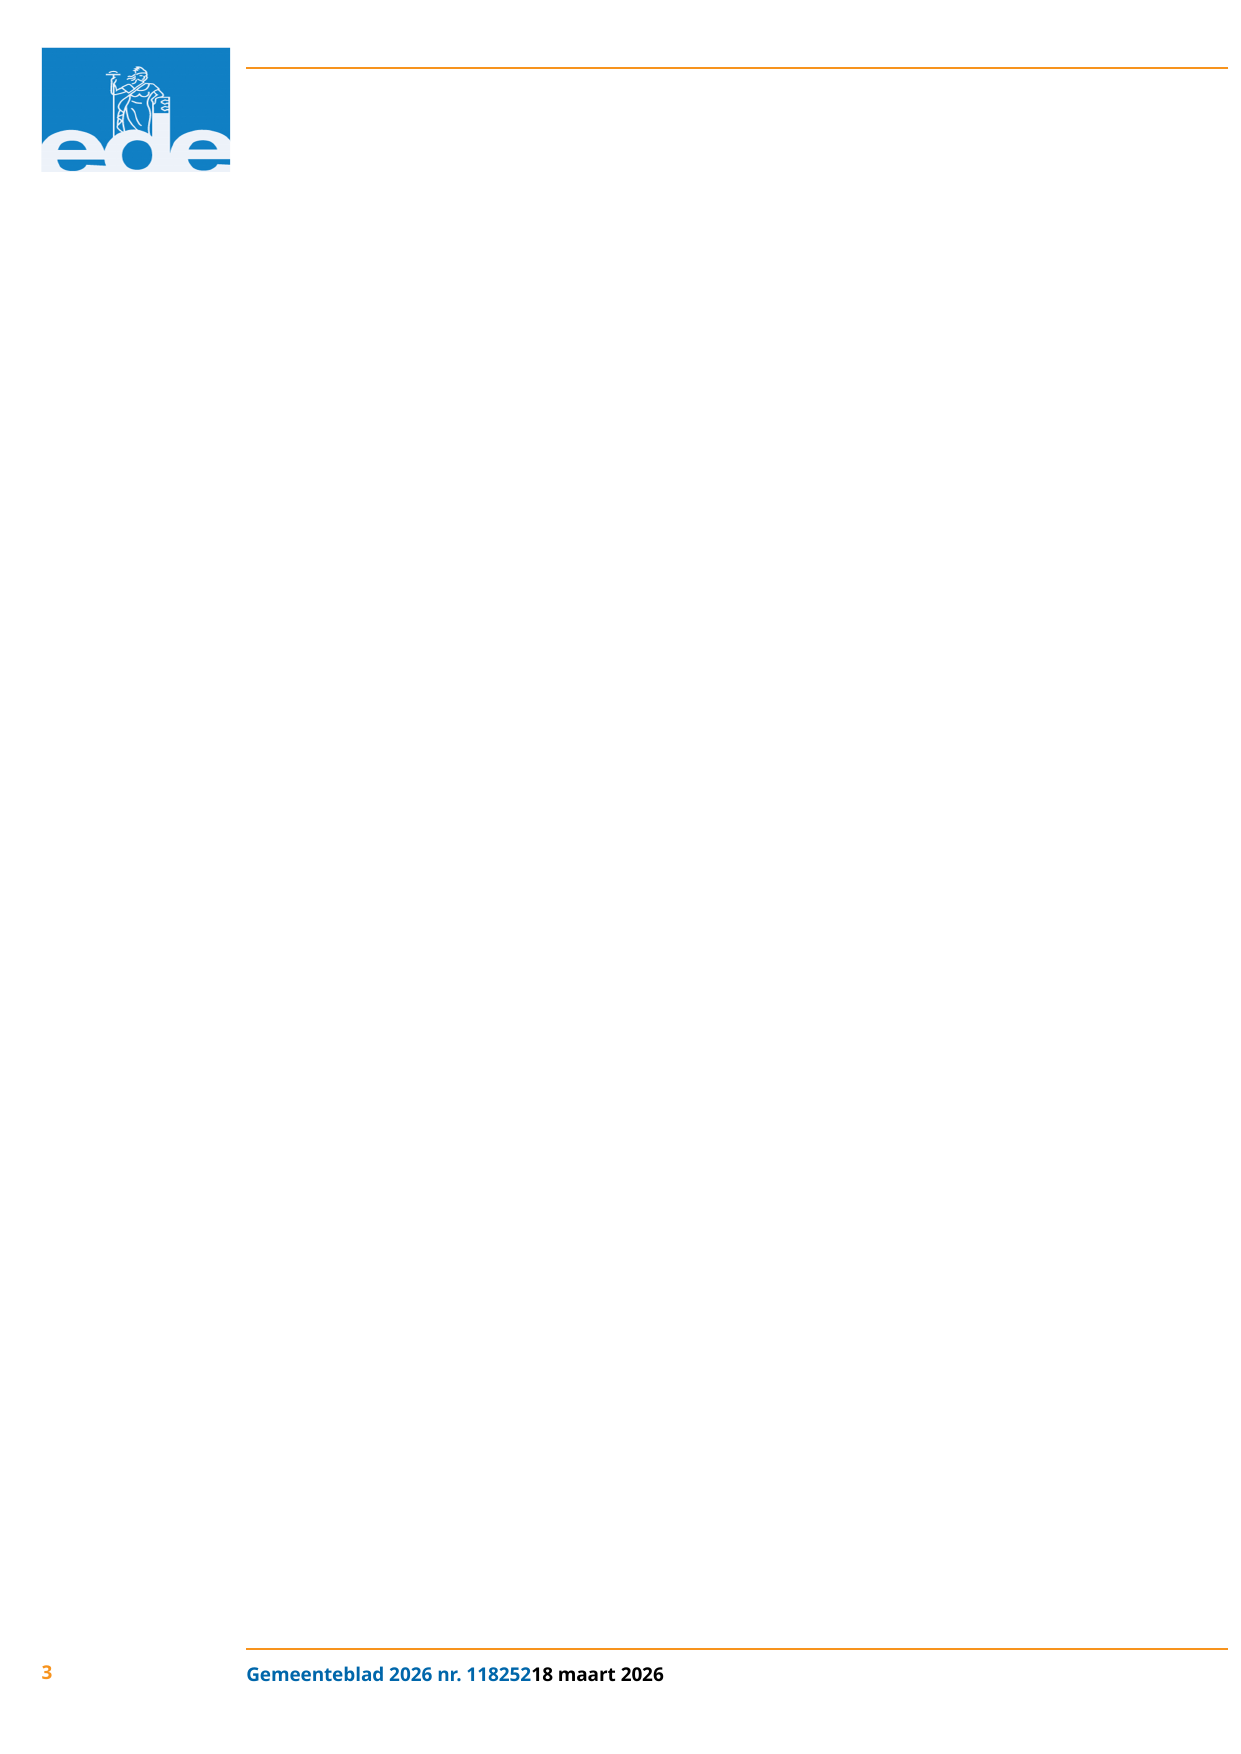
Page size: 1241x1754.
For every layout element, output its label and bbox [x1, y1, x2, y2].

picture [41, 47, 231, 172]
